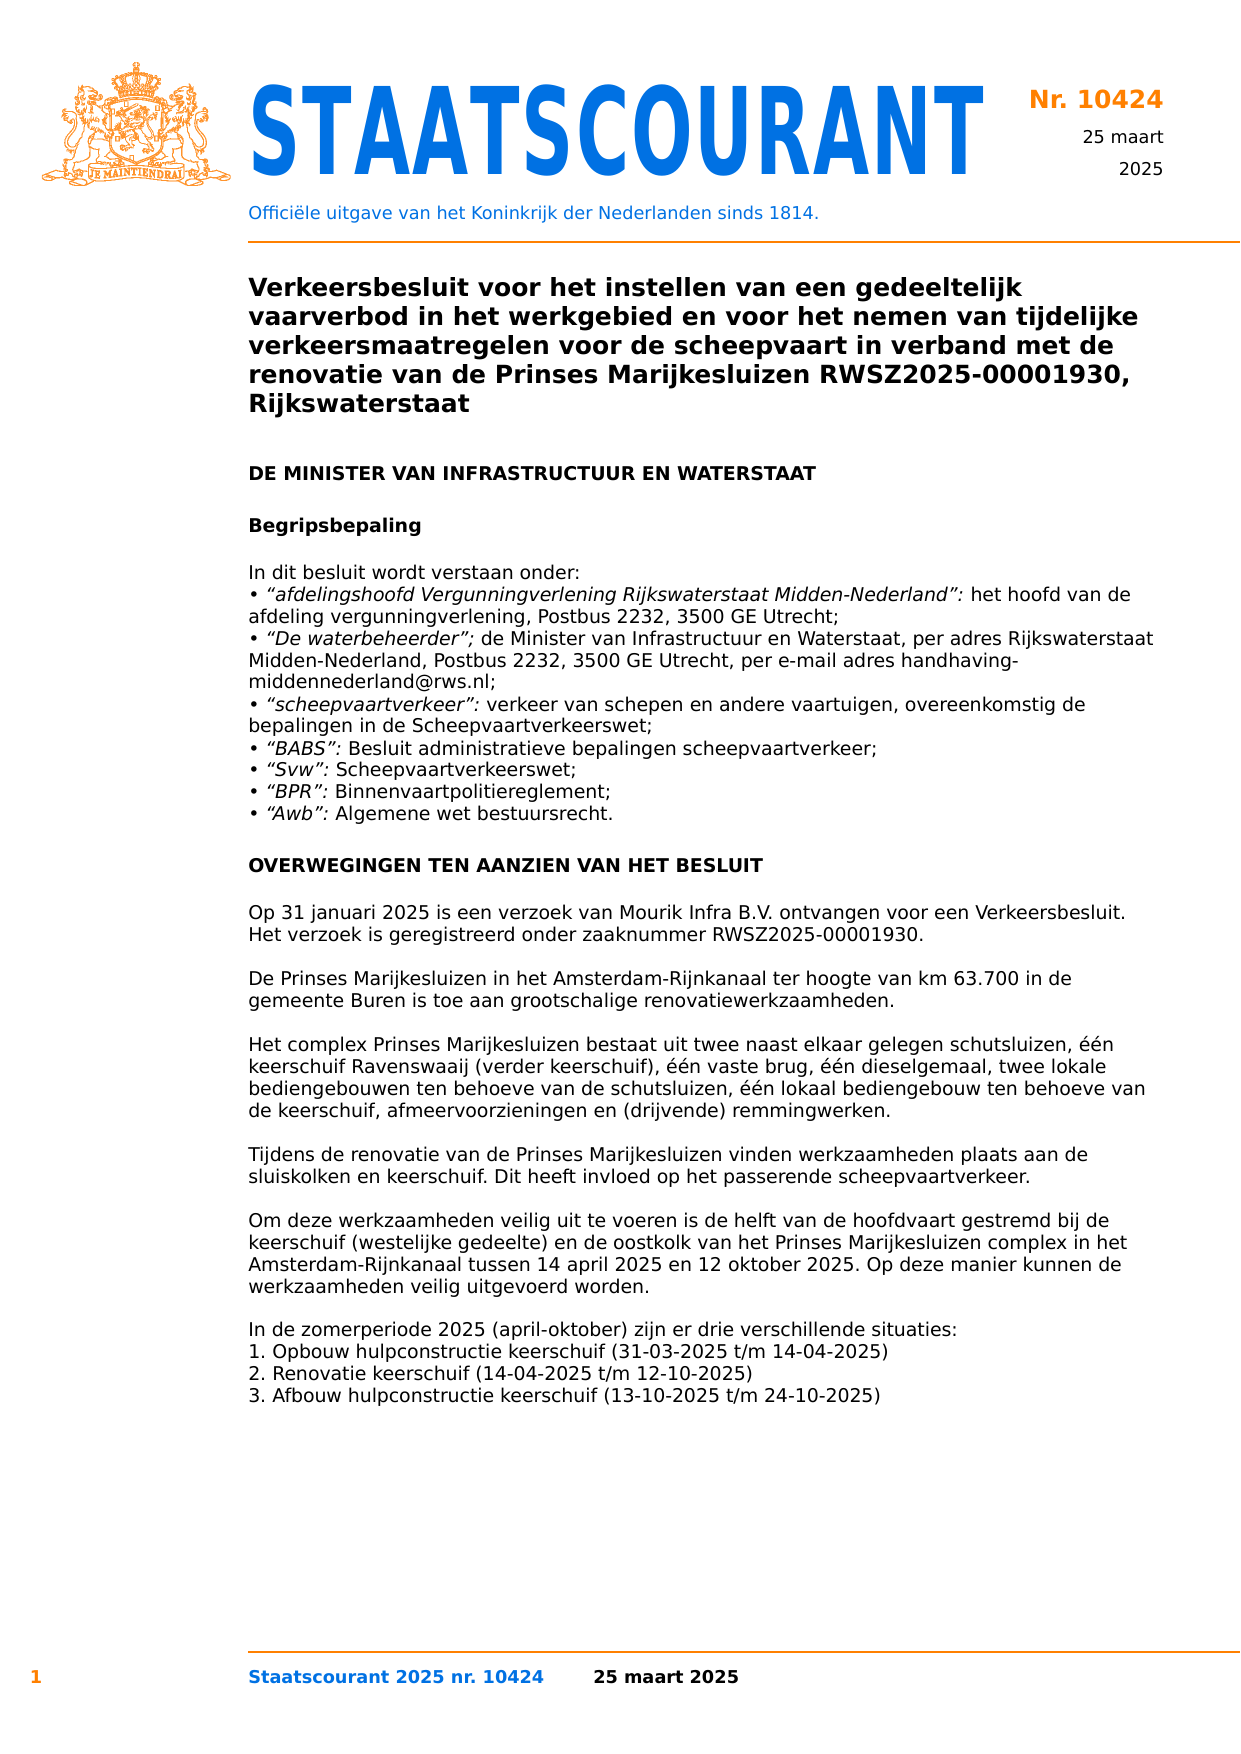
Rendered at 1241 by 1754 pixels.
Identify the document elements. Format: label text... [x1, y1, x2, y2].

table_cell Officiële uitgave van het Koninkrijk der Nederlanden sinds 1814. [248, 203, 1240, 241]
text • “scheepvaartverkeer”: verkeer van schepen en andere vaartuigen, overeenkomstig de bepalingen in de Scheepvaartverkeerswet; [248, 693, 1163, 737]
subtitle Verkeersbesluit voor het instellen van een gedeeltelijk vaarverbod in het werkgebied en voor het nemen van tijdelijke verkeersmaatregelen voor de scheepvaart in verband met de renovatie van de Prinses Marijkesluizen RWSZ2025-00001930, Rijkswaterstaat [248, 273, 1163, 419]
table_header Nr. 10424 [998, 62, 1240, 121]
text • “Awb”: Algemene wet bestuursrecht. [248, 803, 1163, 825]
text 3. Afbouw hulpconstructie keerschuif (13-10-2025 t/m 24-10-2025) [248, 1385, 1163, 1407]
table_cell 2025 [998, 153, 1240, 203]
text Het complex Prinses Marijkesluizen bestaat uit twee naast elkaar gelegen schutsluizen, één keerschuif Ravenswaaij (verder keerschuif), één vaste brug, één dieselgemaal, twee lokale bediengebouwen ten behoeve van de schutsluizen, één lokaal bediengebouw ten behoeve van de keerschuif, afmeervoorzieningen en (drijvende) remmingwerken. [248, 1034, 1163, 1122]
text • “BABS”: Besluit administratieve bepalingen scheepvaartverkeer; [248, 737, 1163, 759]
text DE MINISTER VAN INFRASTRUCTUUR EN WATERSTAAT [248, 463, 1163, 484]
text • “afdelingshoofd Vergunningverlening Rijkswaterstaat Midden-Nederland”: het hoofd van de afdeling vergunningverlening, Postbus 2232, 3500 GE Utrecht; [248, 583, 1163, 627]
table_header [25, 62, 248, 241]
picture [41, 62, 231, 186]
text In dit besluit wordt verstaan onder: [248, 562, 1163, 583]
text 2. Renovatie keerschuif (14-04-2025 t/m 12-10-2025) [248, 1363, 1163, 1385]
text Om deze werkzaamheden veilig uit te voeren is de helft van de hoofdvaart gestremd bij de keerschuif (westelijke gedeelte) en de oostkolk van het Prinses Marijkesluizen complex in het Amsterdam-Rijnkanaal tussen 14 april 2025 en 12 oktober 2025. Op deze manier kunnen de werkzaamheden veilig uitgevoerd worden. [248, 1209, 1163, 1297]
table_header STAATSCOURANT [248, 62, 998, 203]
table_cell 25 maart [998, 121, 1240, 153]
text • “Svw”: Scheepvaartverkeerswet; [248, 759, 1163, 781]
subtitle Begripsbepaling [248, 514, 1163, 537]
text Op 31 januari 2025 is een verzoek van Mourik Infra B.V. ontvangen voor een Verkeersbesluit. Het verzoek is geregistreerd onder zaaknummer RWSZ2025-00001930. [248, 902, 1163, 946]
text In de zomerperiode 2025 (april-oktober) zijn er drie verschillende situaties: [248, 1319, 1163, 1341]
text • “De waterbeheerder”; de Minister van Infrastructuur en Waterstaat, per adres Rijkswaterstaat Midden-Nederland, Postbus 2232, 3500 GE Utrecht, per e-mail adres handhaving-middennederland@rws.nl; [248, 627, 1163, 693]
text 1. Opbouw hulpconstructie keerschuif (31-03-2025 t/m 14-04-2025) [248, 1341, 1163, 1363]
subtitle OVERWEGINGEN TEN AANZIEN VAN HET BESLUIT [248, 855, 1163, 877]
text De Prinses Marijkesluizen in het Amsterdam-Rijnkanaal ter hoogte van km 63.700 in de gemeente Buren is toe aan grootschalige renovatiewerkzaamheden. [248, 968, 1163, 1012]
text Tijdens de renovatie van de Prinses Marijkesluizen vinden werkzaamheden plaats aan de sluiskolken en keerschuif. Dit heeft invloed op het passerende scheepvaartverkeer. [248, 1144, 1163, 1188]
text • “BPR”: Binnenvaartpolitiereglement; [248, 781, 1163, 803]
